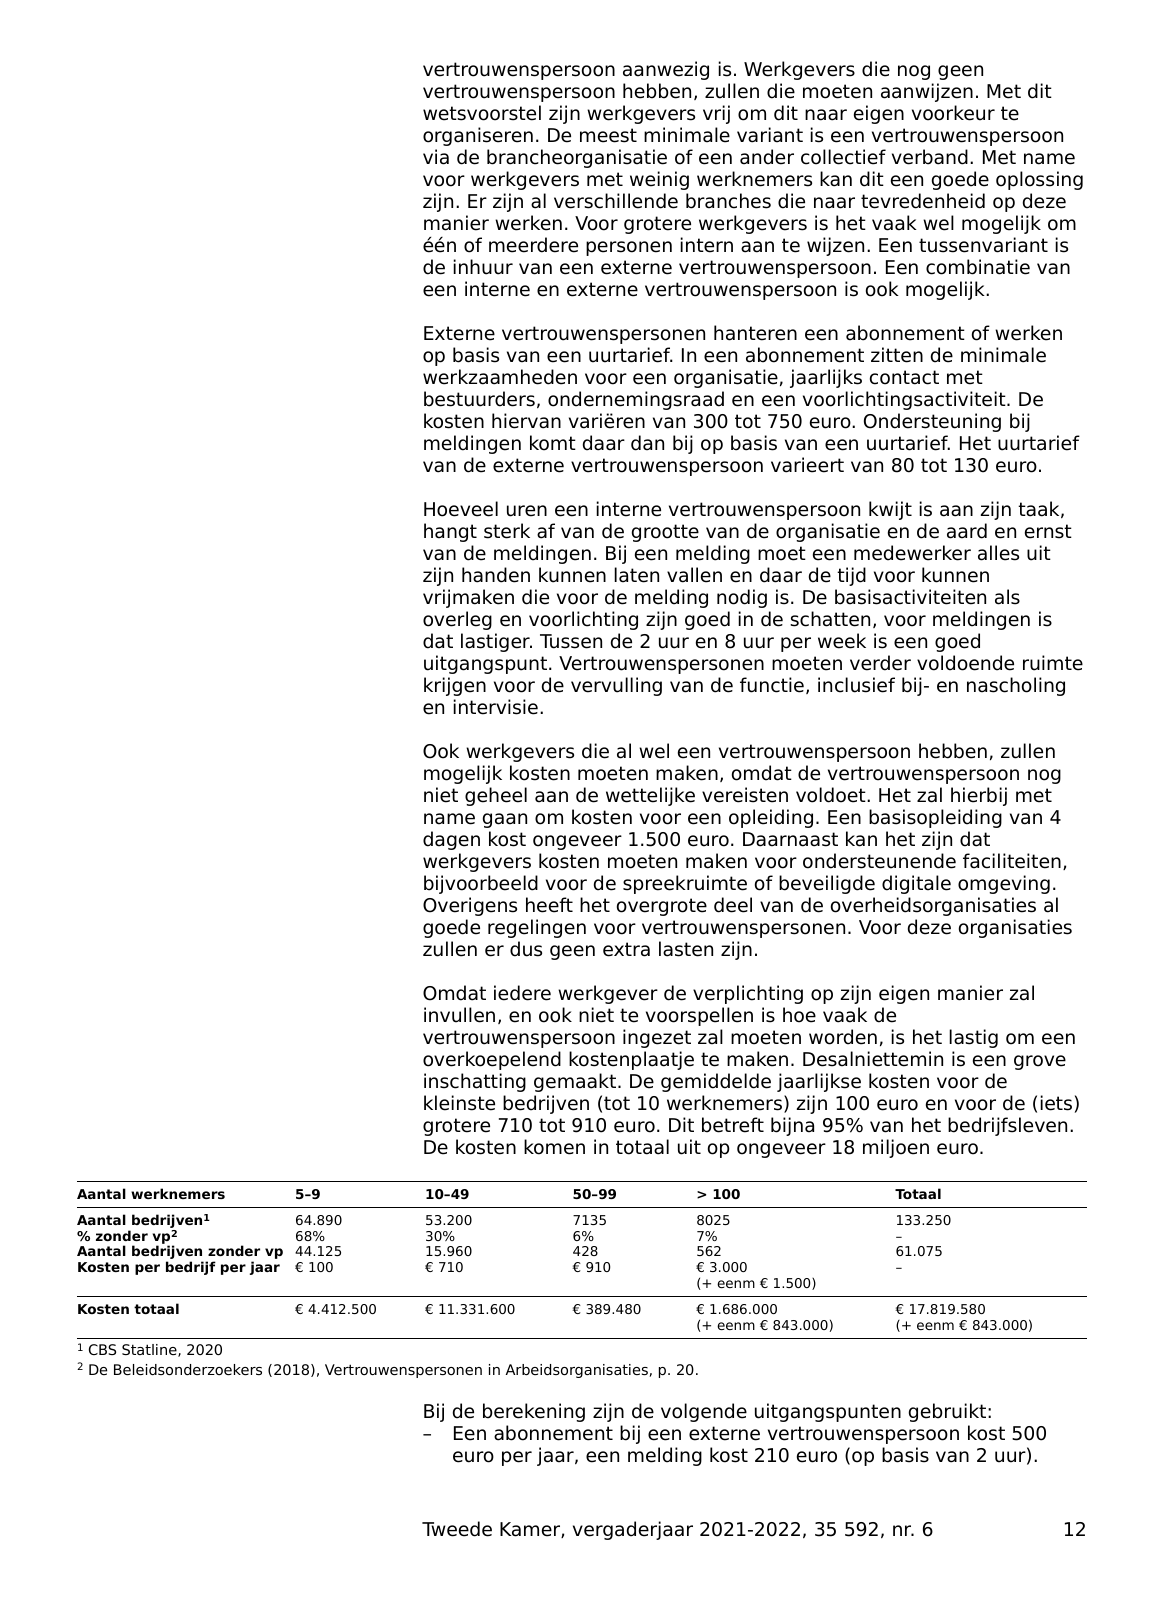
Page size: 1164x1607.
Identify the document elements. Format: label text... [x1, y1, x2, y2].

table_cell € 1.686.000 (+ eenm € 843.000) [690, 1297, 889, 1338]
table_header 10–49 [419, 1182, 566, 1207]
table_cell € 17.819.580 (+ eenm € 843.000) [889, 1297, 1087, 1338]
table_cell 8025 [690, 1208, 889, 1228]
table_cell 68% [289, 1228, 419, 1244]
table_cell 7% [690, 1228, 889, 1244]
table_cell 61.075 [889, 1244, 1087, 1260]
text – Een abonnement bij een externe vertrouwenspersoon kost 500 euro per jaar, een melding kost 210 euro (op basis van 2 uur). [422, 1423, 1087, 1467]
table_cell 6% [566, 1228, 690, 1244]
table_cell € 389.480 [566, 1297, 690, 1338]
table_cell € 3.000 (+ eenm € 1.500) [690, 1260, 889, 1296]
table_header 50–99 [566, 1182, 690, 1207]
text Externe vertrouwenspersonen hanteren een abonnement of werken op basis van een uurtarief. In een abonnement zitten de minimale werkzaamheden voor een organisatie, jaarlijks contact met bestuurders, ondernemingsraad en een voorlichtingsactiviteit. De kosten hiervan variëren van 300 tot 750 euro. Ondersteuning bij meldingen komt daar dan bij op basis van een uurtarief. Het uurtarief van de externe vertrouwenspersoon varieert van 80 tot 130 euro. [422, 323, 1087, 477]
table_cell 30% [419, 1228, 566, 1244]
table_cell 562 [690, 1244, 889, 1260]
text Hoeveel uren een interne vertrouwenspersoon kwijt is aan zijn taak, hangt sterk af van de grootte van de organisatie en de aard en ernst van de meldingen. Bij een melding moet een medewerker alles uit zijn handen kunnen laten vallen en daar de tijd voor kunnen vrijmaken die voor de melding nodig is. De basisactiviteiten als overleg en voorlichting zijn goed in de schatten, voor meldingen is dat lastiger. Tussen de 2 uur en 8 uur per week is een goed uitgangspunt. Vertrouwenspersonen moeten verder voldoende ruimte krijgen voor de vervulling van de functie, inclusief bij- en nascholing en intervisie. [422, 499, 1087, 719]
table_cell Kosten totaal [77, 1297, 289, 1338]
text vertrouwenspersoon aanwezig is. Werkgevers die nog geen vertrouwenspersoon hebben, zullen die moeten aanwijzen. Met dit wetsvoorstel zijn werkgevers vrij om dit naar eigen voorkeur te organiseren. De meest minimale variant is een vertrouwenspersoon via de brancheorganisatie of een ander collectief verband. Met name voor werkgevers met weinig werknemers kan dit een goede oplossing zijn. Er zijn al verschillende branches die naar tevredenheid op deze manier werken. Voor grotere werkgevers is het vaak wel mogelijk om één of meerdere personen intern aan te wijzen. Een tussenvariant is de inhuur van een externe vertrouwenspersoon. Een combinatie van een interne en externe vertrouwenspersoon is ook mogelijk. [422, 59, 1087, 301]
text Ook werkgevers die al wel een vertrouwenspersoon hebben, zullen mogelijk kosten moeten maken, omdat de vertrouwenspersoon nog niet geheel aan de wettelijke vereisten voldoet. Het zal hierbij met name gaan om kosten voor een opleiding. Een basisopleiding van 4 dagen kost ongeveer 1.500 euro. Daarnaast kan het zijn dat werkgevers kosten moeten maken voor ondersteunende faciliteiten, bijvoorbeeld voor de spreekruimte of beveiligde digitale omgeving. Overigens heeft het overgrote deel van de overheidsorganisaties al goede regelingen voor vertrouwenspersonen. Voor deze organisaties zullen er dus geen extra lasten zijn. [422, 741, 1087, 961]
table_cell – [889, 1260, 1087, 1296]
table_cell Kosten per bedrijf per jaar [77, 1260, 289, 1296]
text Omdat iedere werkgever de verplichting op zijn eigen manier zal invullen, en ook niet te voorspellen is hoe vaak de vertrouwenspersoon ingezet zal moeten worden, is het lastig om een overkoepelend kostenplaatje te maken. Desalniettemin is een grove inschatting gemaakt. De gemiddelde jaarlijkse kosten voor de kleinste bedrijven (tot 10 werknemers) zijn 100 euro en voor de (iets) grotere 710 tot 910 euro. Dit betreft bijna 95% van het bedrijfsleven. De kosten komen in totaal uit op ongeveer 18 miljoen euro. [422, 983, 1087, 1159]
table_cell 1 CBS Statline, 2020 2 De Beleidsonderzoekers (2018), Vertrouwenspersonen in Arbeidsorganisaties, p. 20. [77, 1339, 1087, 1378]
table_header Totaal [889, 1182, 1087, 1207]
table_cell € 100 [289, 1260, 419, 1296]
table_cell € 4.412.500 [289, 1297, 419, 1338]
table_header > 100 [690, 1182, 889, 1207]
table_cell 15.960 [419, 1244, 566, 1260]
table_cell – [889, 1228, 1087, 1244]
table_cell 7135 [566, 1208, 690, 1228]
table_cell € 910 [566, 1260, 690, 1296]
table_cell 53.200 [419, 1208, 566, 1228]
text Bij de berekening zijn de volgende uitgangspunten gebruikt: [422, 1401, 1087, 1423]
table_cell 133.250 [889, 1208, 1087, 1228]
table_cell Aantal bedrijven1 [77, 1208, 289, 1228]
table_header Aantal werknemers [77, 1182, 289, 1207]
table_cell € 710 [419, 1260, 566, 1296]
table_cell 44.125 [289, 1244, 419, 1260]
table_cell 428 [566, 1244, 690, 1260]
table_cell % zonder vp2 [77, 1228, 289, 1244]
table_cell € 11.331.600 [419, 1297, 566, 1338]
table_header 5–9 [289, 1182, 419, 1207]
table_cell 64.890 [289, 1208, 419, 1228]
table_cell Aantal bedrijven zonder vp [77, 1244, 289, 1260]
